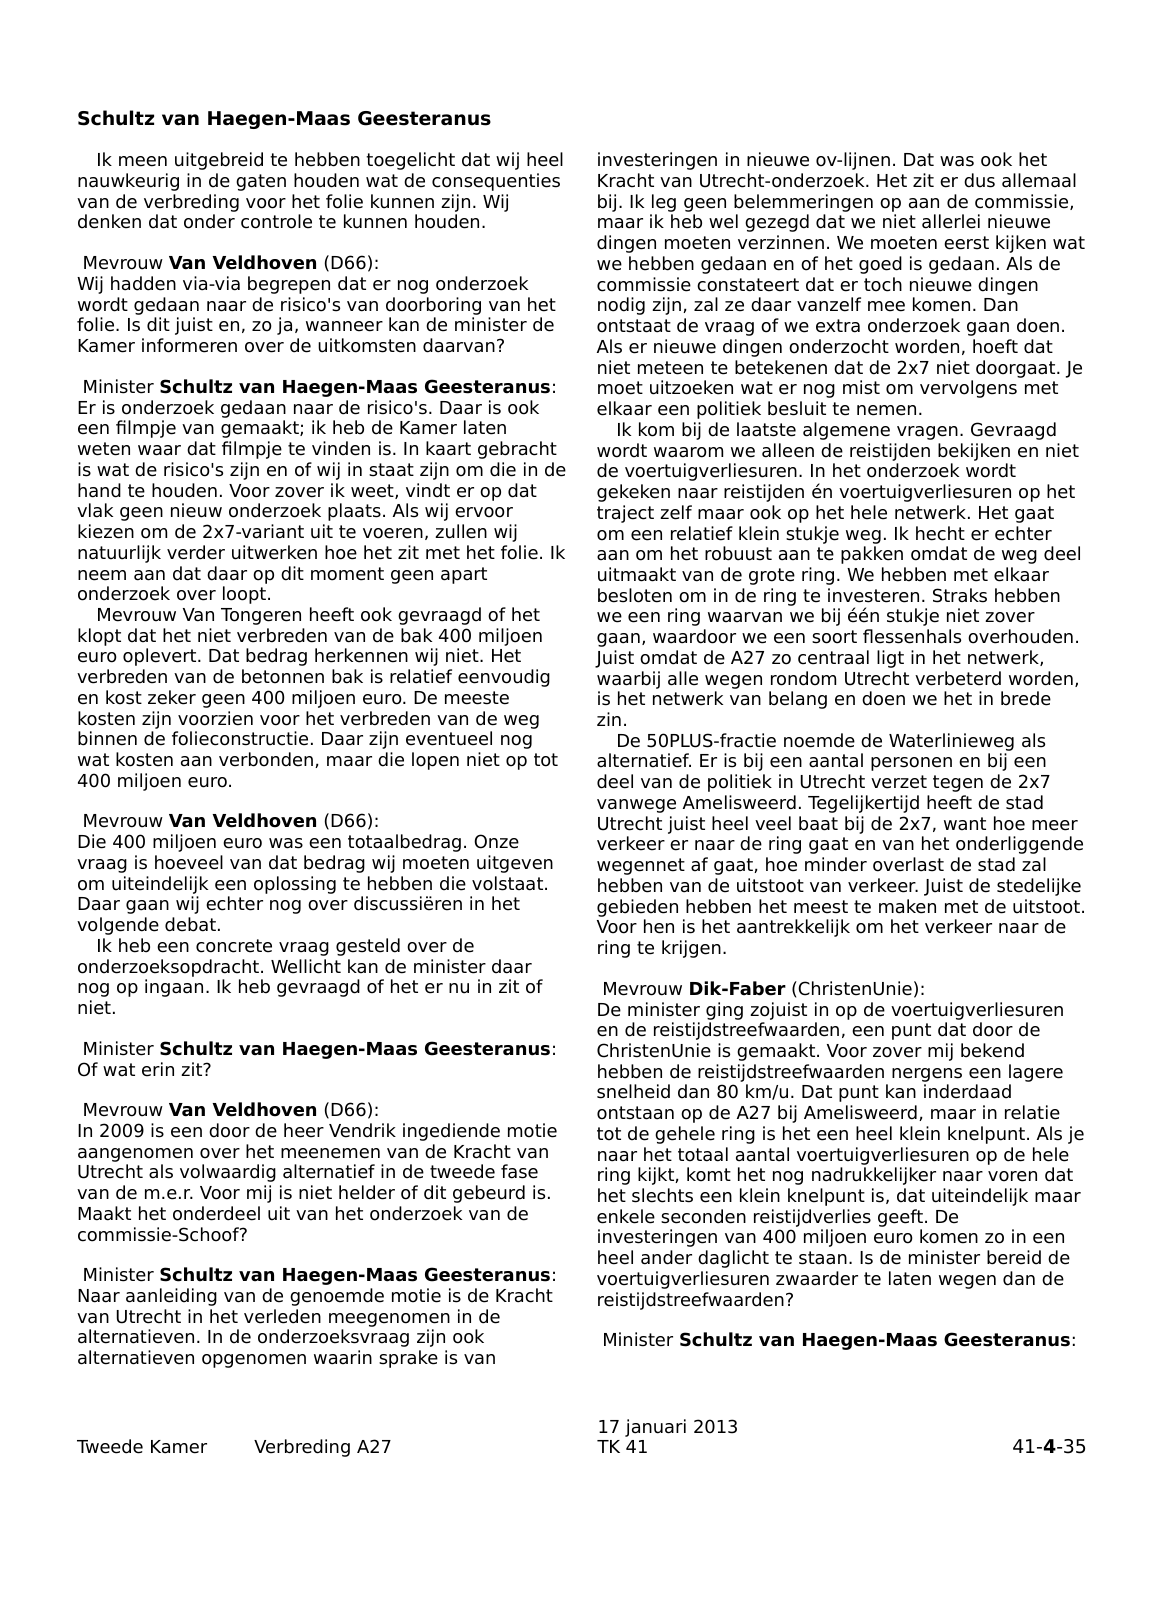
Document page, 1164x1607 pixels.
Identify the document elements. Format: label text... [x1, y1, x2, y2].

text Mevrouw Dik-Faber (ChristenUnie): [596, 979, 1087, 999]
text Minister Schultz van Haegen-Maas Geesteranus: [596, 1330, 1087, 1351]
text Minister Schultz van Haegen-Maas Geesteranus: [77, 1039, 567, 1059]
text Mevrouw Van Veldhoven (D66): [77, 253, 567, 274]
text Die 400 miljoen euro was een totaalbedrag. Onze vraag is hoeveel van dat bedrag wij moeten uitgeven om uiteindelijk een oplossing te hebben die volstaat. Daar gaan wij echter nog over discussiëren in het volgende debat. [77, 832, 567, 936]
text Of wat erin zit? [77, 1059, 567, 1080]
text Er is onderzoek gedaan naar de risico's. Daar is ook een filmpje van gemaakt; ik heb de Kamer laten weten waar dat filmpje te vinden is. In kaart gebracht is wat de risico's zijn en of wij in staat zijn om die in de hand te houden. Voor zover ik weet, vindt er op dat vlak geen nieuw onderzoek plaats. Als wij ervoor kiezen om de 2x7-variant uit te voeren, zullen wij natuurlijk verder uitwerken hoe het zit met het folie. Ik neem aan dat daar op dit moment geen apart onderzoek over loopt. [77, 397, 567, 605]
text Naar aanleiding van de genoemde motie is de Kracht van Utrecht in het verleden meegenomen in de alternatieven. In de onderzoeksvraag zijn ook alternatieven opgenomen waarin sprake is van [77, 1286, 567, 1369]
text Mevrouw Van Veldhoven (D66): [77, 1100, 567, 1121]
text Ik meen uitgebreid te hebben toegelicht dat wij heel nauwkeurig in de gaten houden wat de consequenties van de verbreding voor het folie kunnen zijn. Wij denken dat onder controle te kunnen houden. [77, 150, 567, 233]
text Ik kom bij de laatste algemene vragen. Gevraagd wordt waarom we alleen de reistijden bekijken en niet de voertuigverliesuren. In het onderzoek wordt gekeken naar reistijden én voertuigverliesuren op het traject zelf maar ook op het hele netwerk. Het gaat om een relatief klein stukje weg. Ik hecht er echter aan om het robuust aan te pakken omdat de weg deel uitmaakt van de grote ring. We hebben met elkaar besloten om in de ring te investeren. Straks hebben we een ring waarvan we bij één stukje niet zover gaan, waardoor we een soort flessenhals overhouden. Juist omdat de A27 zo centraal ligt in het netwerk, waarbij alle wegen rondom Utrecht verbeterd worden, is het netwerk van belang en doen we het in brede zin. [596, 420, 1087, 731]
text Ik heb een concrete vraag gesteld over de onderzoeksopdracht. Wellicht kan de minister daar nog op ingaan. Ik heb gevraagd of het er nu in zit of niet. [77, 936, 567, 1019]
text De minister ging zojuist in op de voertuigverliesuren en de reistijdstreefwaarden, een punt dat door de ChristenUnie is gemaakt. Voor zover mij bekend hebben de reistijdstreefwaarden nergens een lagere snelheid dan 80 km/u. Dat punt kan inderdaad ontstaan op de A27 bij Amelisweerd, maar in relatie tot de gehele ring is het een heel klein knelpunt. Als je naar het totaal aantal voertuigverliesuren op de hele ring kijkt, komt het nog nadrukkelijker naar voren dat het slechts een klein knelpunt is, dat uiteindelijk maar enkele seconden reistijdverlies geeft. De investeringen van 400 miljoen euro komen zo in een heel ander daglicht te staan. Is de minister bereid de voertuigverliesuren zwaarder te laten wegen dan de reistijdstreefwaarden? [596, 999, 1087, 1310]
text Minister Schultz van Haegen-Maas Geesteranus: [77, 377, 567, 397]
text Minister Schultz van Haegen-Maas Geesteranus: [77, 1265, 567, 1286]
text De 50PLUS-fractie noemde de Waterlinieweg als alternatief. Er is bij een aantal personen en bij een deel van de politiek in Utrecht verzet tegen de 2x7 vanwege Amelisweerd. Tegelijkertijd heeft de stad Utrecht juist heel veel baat bij de 2x7, want hoe meer verkeer er naar de ring gaat en van het onderliggende wegennet af gaat, hoe minder overlast de stad zal hebben van de uitstoot van verkeer. Juist de stedelijke gebieden hebben het meest te maken met de uitstoot. Voor hen is het aantrekkelijk om het verkeer naar de ring te krijgen. [596, 731, 1087, 959]
text Wij hadden via-via begrepen dat er nog onderzoek wordt gedaan naar de risico's van doorboring van het folie. Is dit juist en, zo ja, wanneer kan de minister de Kamer informeren over de uitkomsten daarvan? [77, 274, 567, 357]
text investeringen in nieuwe ov-lijnen. Dat was ook het Kracht van Utrecht-onderzoek. Het zit er dus allemaal bij. Ik leg geen belemmeringen op aan de commissie, maar ik heb wel gezegd dat we niet allerlei nieuwe dingen moeten verzinnen. We moeten eerst kijken wat we hebben gedaan en of het goed is gedaan. Als de commissie constateert dat er toch nieuwe dingen nodig zijn, zal ze daar vanzelf mee komen. Dan ontstaat de vraag of we extra onderzoek gaan doen. Als er nieuwe dingen onderzocht worden, hoeft dat niet meteen te betekenen dat de 2x7 niet doorgaat. Je moet uitzoeken wat er nog mist om vervolgens met elkaar een politiek besluit te nemen. [596, 150, 1087, 420]
text Mevrouw Van Tongeren heeft ook gevraagd of het klopt dat het niet verbreden van de bak 400 miljoen euro oplevert. Dat bedrag herkennen wij niet. Het verbreden van de betonnen bak is relatief eenvoudig en kost zeker geen 400 miljoen euro. De meeste kosten zijn voorzien voor het verbreden van de weg binnen de folieconstructie. Daar zijn eventueel nog wat kosten aan verbonden, maar die lopen niet op tot 400 miljoen euro. [77, 605, 567, 791]
text Mevrouw Van Veldhoven (D66): [77, 811, 567, 832]
text In 2009 is een door de heer Vendrik ingediende motie aangenomen over het meenemen van de Kracht van Utrecht als volwaardig alternatief in de tweede fase van de m.e.r. Voor mij is niet helder of dit gebeurd is. Maakt het onderdeel uit van het onderzoek van de commissie-Schoof? [77, 1121, 567, 1245]
